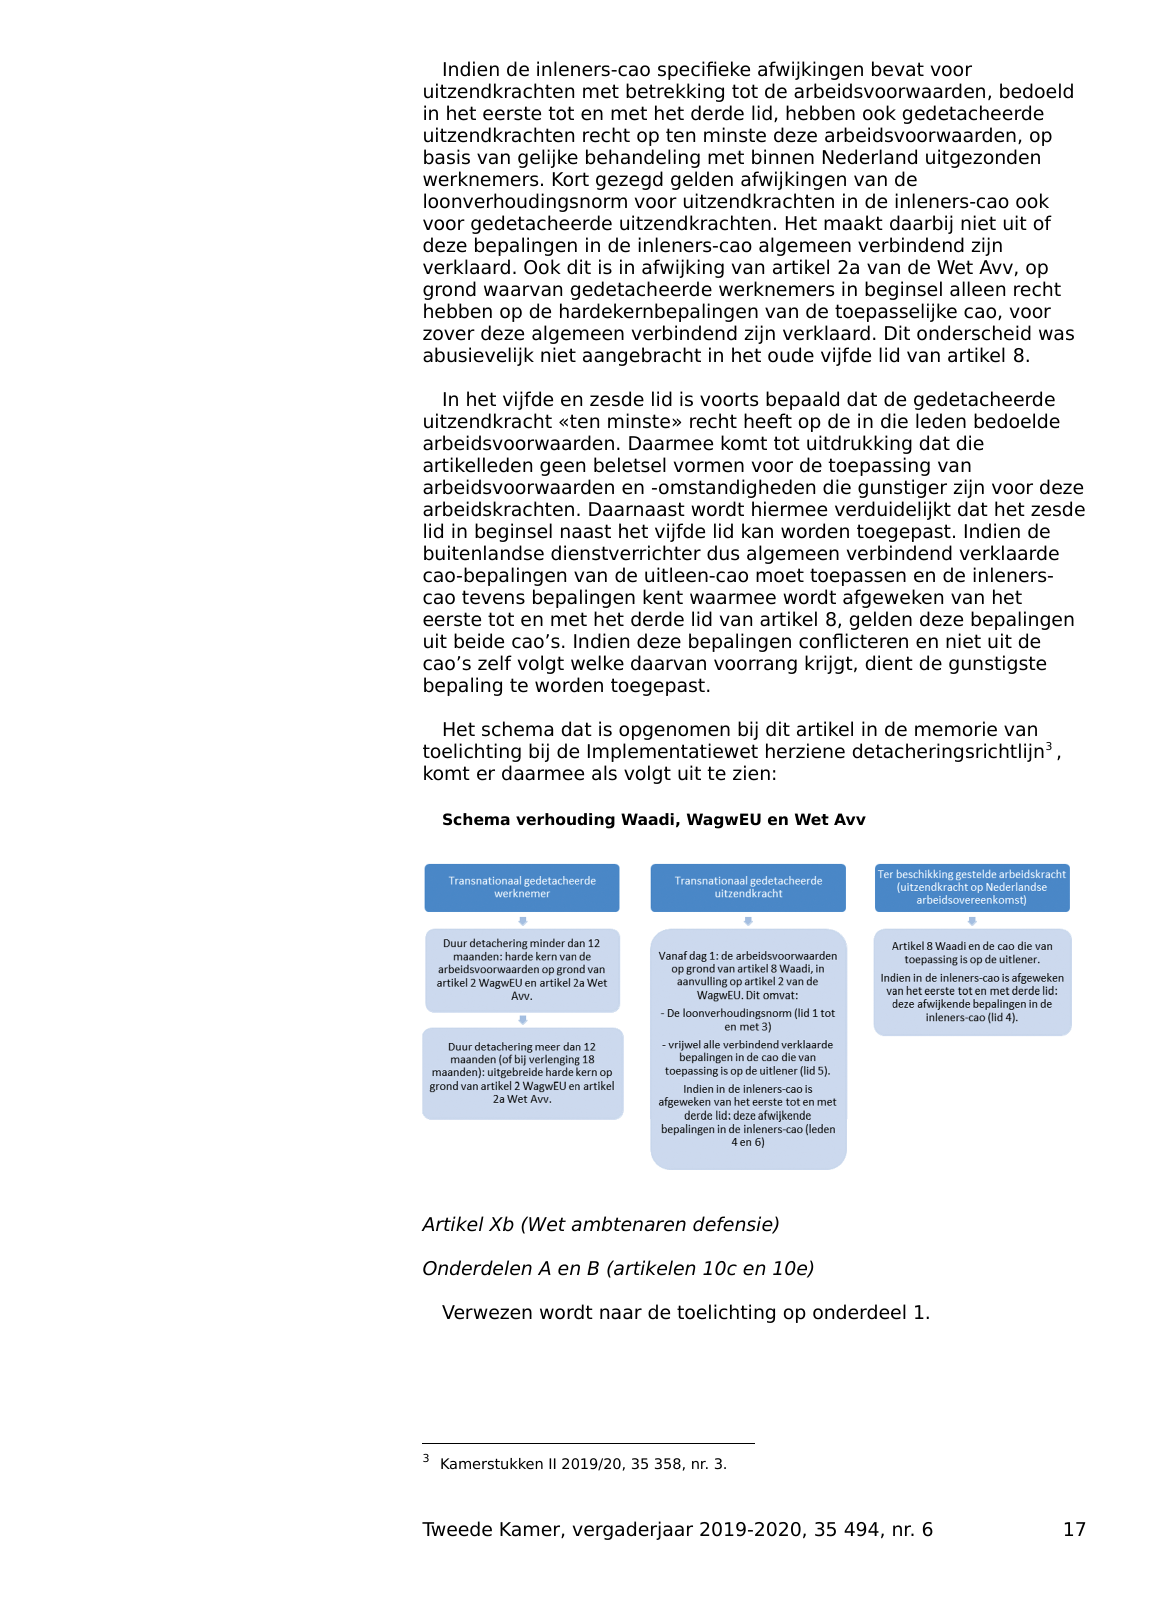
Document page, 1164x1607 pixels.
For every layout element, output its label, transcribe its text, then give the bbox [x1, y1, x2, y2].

text Verwezen wordt naar de toelichting op onderdeel 1. [422, 1302, 1087, 1324]
subtitle Onderdelen A en B (artikelen 10c en 10e) [422, 1258, 1087, 1280]
subtitle Artikel Xb (Wet ambtenaren defensie) [422, 1214, 1087, 1236]
text Indien de inleners-cao specifieke afwijkingen bevat voor uitzendkrachten met betrekking tot de arbeidsvoorwaarden, bedoeld in het eerste tot en met het derde lid, hebben ook gedetacheerde uitzendkrachten recht op ten minste deze arbeidsvoorwaarden, op basis van gelijke behandeling met binnen Nederland uitgezonden werknemers. Kort gezegd gelden afwijkingen van de loonverhoudingsnorm voor uitzendkrachten in de inleners-cao ook voor gedetacheerde uitzendkrachten. Het maakt daarbij niet uit of deze bepalingen in de inleners-cao algemeen verbindend zijn verklaard. Ook dit is in afwijking van artikel 2a van de Wet Avv, op grond waarvan gedetacheerde werknemers in beginsel alleen recht hebben op de hardekernbepalingen van de toepasselijke cao, voor zover deze algemeen verbindend zijn verklaard. Dit onderscheid was abusievelijk niet aangebracht in het oude vijfde lid van artikel 8. [422, 59, 1087, 367]
text In het vijfde en zesde lid is voorts bepaald dat de gedetacheerde uitzendkracht «ten minste» recht heeft op de in die leden bedoelde arbeidsvoorwaarden. Daarmee komt tot uitdrukking dat die artikelleden geen beletsel vormen voor de toepassing van arbeidsvoorwaarden en -omstandigheden die gunstiger zijn voor deze arbeidskrachten. Daarnaast wordt hiermee verduidelijkt dat het zesde lid in beginsel naast het vijfde lid kan worden toegepast. Indien de buitenlandse dienstverrichter dus algemeen verbindend verklaarde cao-bepalingen van de uitleen-cao moet toepassen en de inleners-cao tevens bepalingen kent waarmee wordt afgeweken van het eerste tot en met het derde lid van artikel 8, gelden deze bepalingen uit beide cao’s. Indien deze bepalingen conflicteren en niet uit de cao’s zelf volgt welke daarvan voorrang krijgt, dient de gunstigste bepaling te worden toegepast. [422, 389, 1087, 697]
text Kamerstukken II 2019/20, 35 358, nr. 3. [422, 1452, 1087, 1474]
text Het schema dat is opgenomen bij dit artikel in de memorie van toelichting bij de Implementatiewet herziene detacheringsrichtlijn, komt er daarmee als volgt uit te zien: [422, 719, 1087, 785]
text Schema verhouding Waadi, WagwEU en Wet Avv [422, 811, 1072, 829]
picture [422, 862, 1072, 1170]
